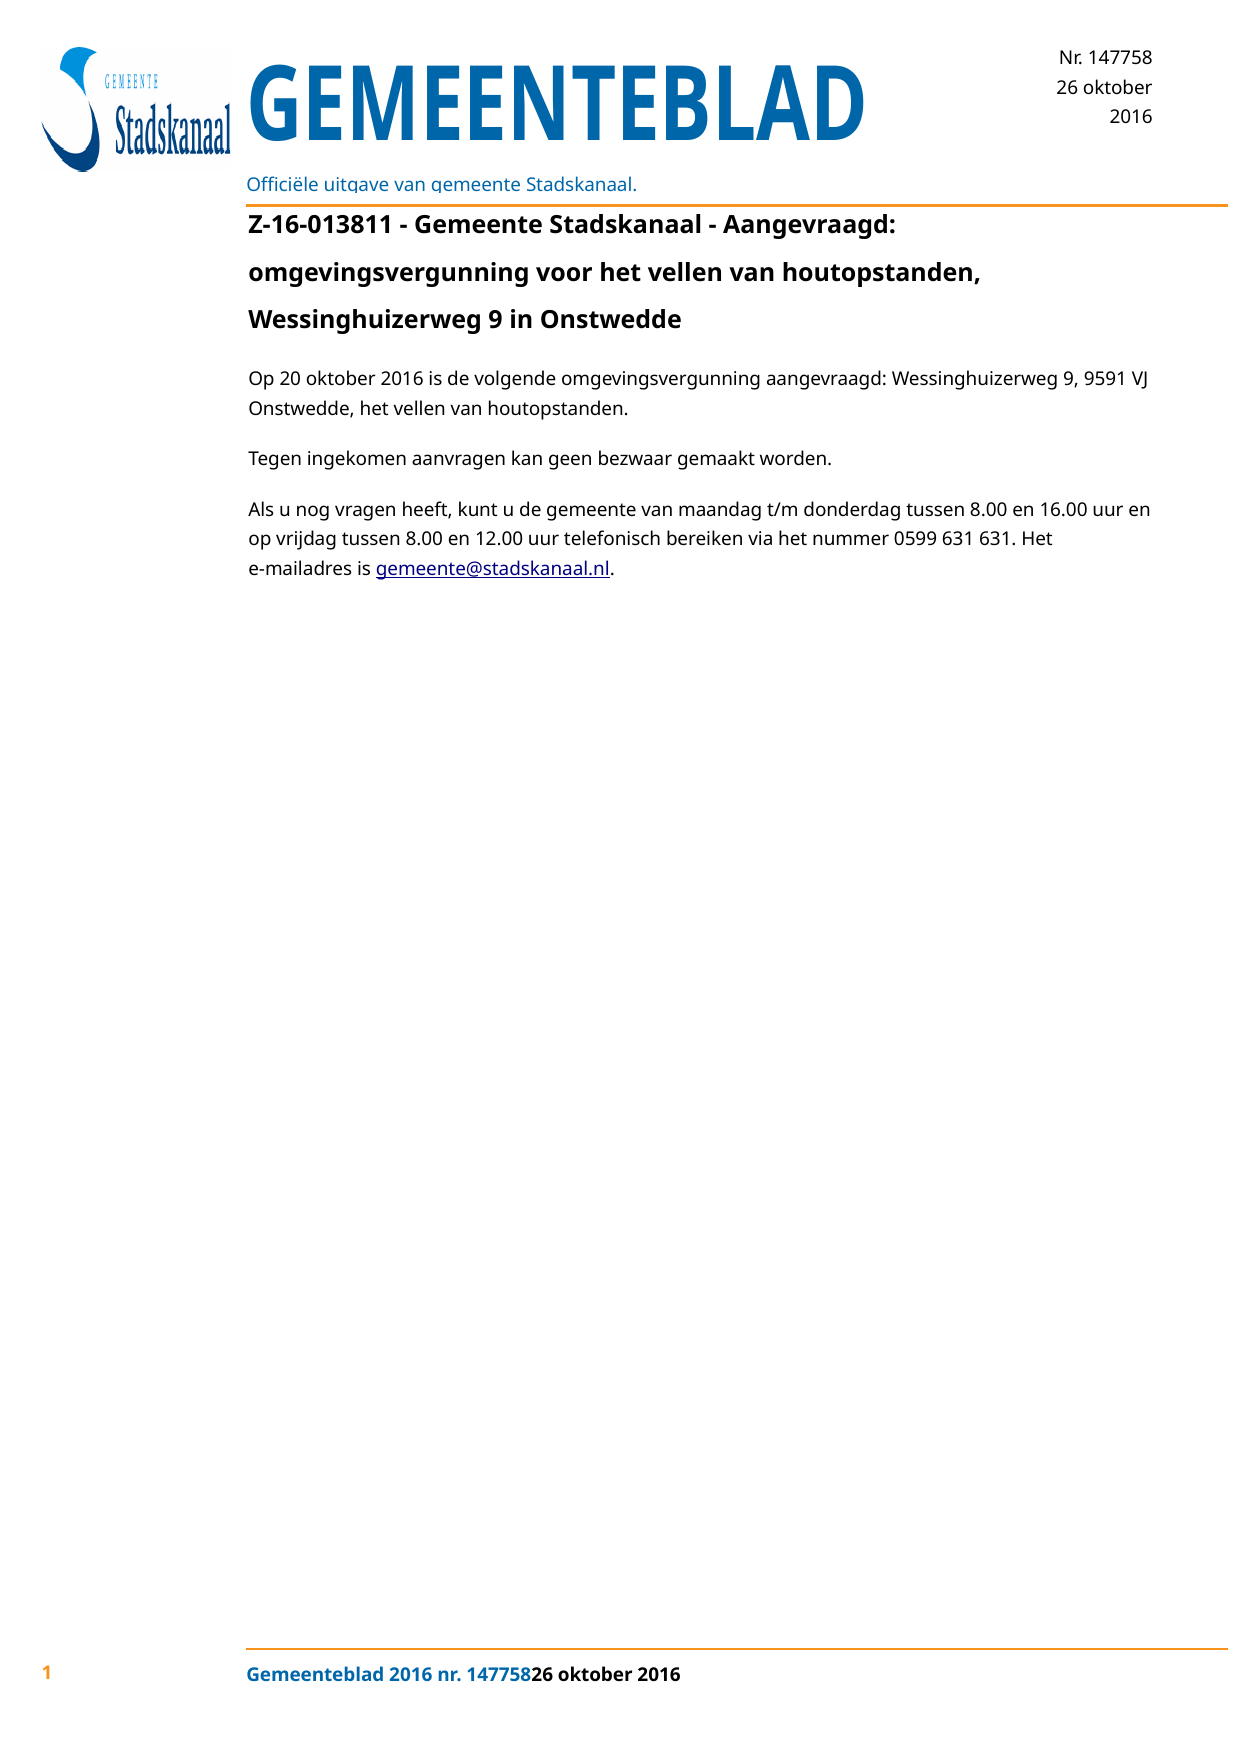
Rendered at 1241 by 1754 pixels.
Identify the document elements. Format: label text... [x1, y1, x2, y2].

text Z-16-013811 - Gemeente Stadskanaal - Aangevraagd: omgevingsvergunning voor het vellen van houtopstanden, Wessinghuizerweg 9 in Onstwedde [248, 207, 1152, 336]
text Op 20 oktober 2016 is de volgende omgevingsvergunning aangevraagd: Wessinghuizerweg 9, 9591 VJ Onstwedde, het vellen van houtopstanden. [248, 366, 1152, 421]
text Tegen ingekomen aanvragen kan geen bezwaar gemaakt worden. [248, 446, 1152, 471]
picture [41, 47, 231, 172]
text Als u nog vragen heeft, kunt u de gemeente van maandag t/m donderdag tussen 8.00 en 16.00 uur en op vrijdag tussen 8.00 en 12.00 uur telefonisch bereiken via het nummer 0599 631 631. Het e‑mailadres is gemeente@stadskanaal.nl. [248, 496, 1152, 581]
